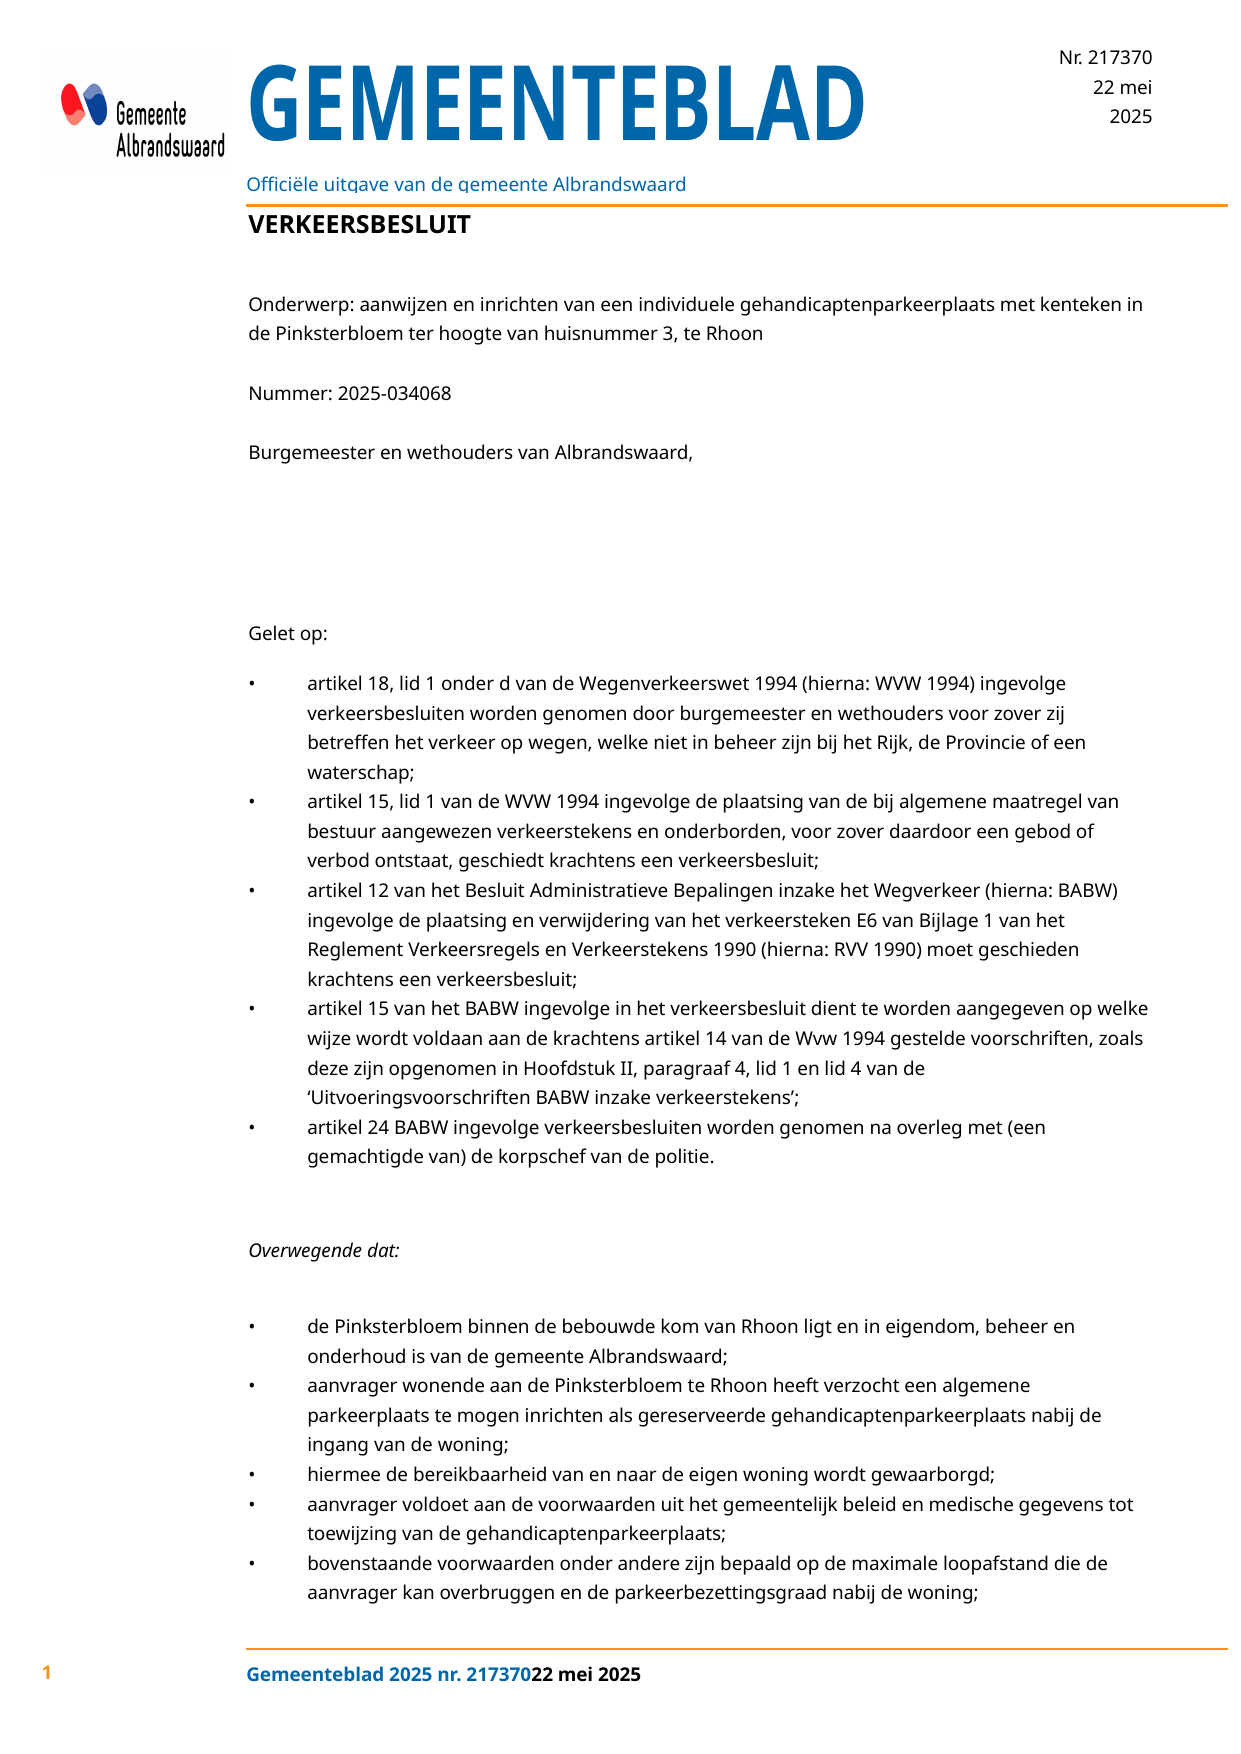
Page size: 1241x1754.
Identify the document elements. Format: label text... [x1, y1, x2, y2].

list hiermee de bereikbaarheid van en naar de eigen woning wordt gewaarborgd; [248, 1461, 1152, 1487]
text VERKEERSBESLUIT [248, 207, 1152, 241]
list bovenstaande voorwaarden onder andere zijn bepaald op de maximale loopafstand die de aanvrager kan overbruggen en de parkeerbezettingsgraad nabij de woning; [248, 1550, 1152, 1605]
text Overwegende dat: [248, 1237, 1152, 1263]
list artikel 18, lid 1 onder d van de Wegenverkeerswet 1994 (hierna: WVW 1994) ingevolge verkeersbesluiten worden genomen door burgemeester en wethouders voor zover zij betreffen het verkeer op wegen, welke niet in beheer zijn bij het Rijk, de Provincie of een waterschap; [248, 670, 1152, 785]
text Nummer: 2025-034068 [248, 380, 1152, 406]
text Gelet op: [248, 620, 1152, 646]
list artikel 24 BABW ingevolge verkeersbesluiten worden genomen na overleg met (een gemachtigde van) de korpschef van de politie. [248, 1114, 1152, 1169]
list artikel 15 van het BABW ingevolge in het verkeersbesluit dient te worden aangegeven op welke wijze wordt voldaan aan de krachtens artikel 14 van de Wvw 1994 gestelde voorschriften, zoals deze zijn opgenomen in Hoofdstuk II, paragraaf 4, lid 1 en lid 4 van de ‘Uitvoeringsvoorschriften BABW inzake verkeerstekens’; [248, 996, 1152, 1110]
list de Pinksterbloem binnen de bebouwde kom van Rhoon ligt en in eigendom, beheer en onderhoud is van de gemeente Albrandswaard; [248, 1313, 1152, 1368]
list artikel 12 van het Besluit Administratieve Bepalingen inzake het Wegverkeer (hierna: BABW) ingevolge de plaatsing en verwijdering van het verkeersteken E6 van Bijlage 1 van het Reglement Verkeersregels en Verkeerstekens 1990 (hierna: RVV 1990) moet geschieden krachtens een verkeersbesluit; [248, 877, 1152, 992]
text Onderwerp: aanwijzen en inrichten van een individuele gehandicaptenparkeerplaats met kenteken in de Pinksterbloem ter hoogte van huisnummer 3, te Rhoon [248, 291, 1152, 346]
picture [41, 47, 231, 172]
text Burgemeester en wethouders van Albrandswaard, [248, 439, 1152, 465]
list aanvrager wonende aan de Pinksterbloem te Rhoon heeft verzocht een algemene parkeerplaats te mogen inrichten als gereserveerde gehandicaptenparkeerplaats nabij de ingang van de woning; [248, 1372, 1152, 1457]
list aanvrager voldoet aan de voorwaarden uit het gemeentelijk beleid en medische gegevens tot toewijzing van de gehandicaptenparkeerplaats; [248, 1491, 1152, 1546]
list artikel 15, lid 1 van de WVW 1994 ingevolge de plaatsing van de bij algemene maatregel van bestuur aangewezen verkeerstekens en onderborden, voor zover daardoor een gebod of verbod ontstaat, geschiedt krachtens een verkeersbesluit; [248, 788, 1152, 873]
